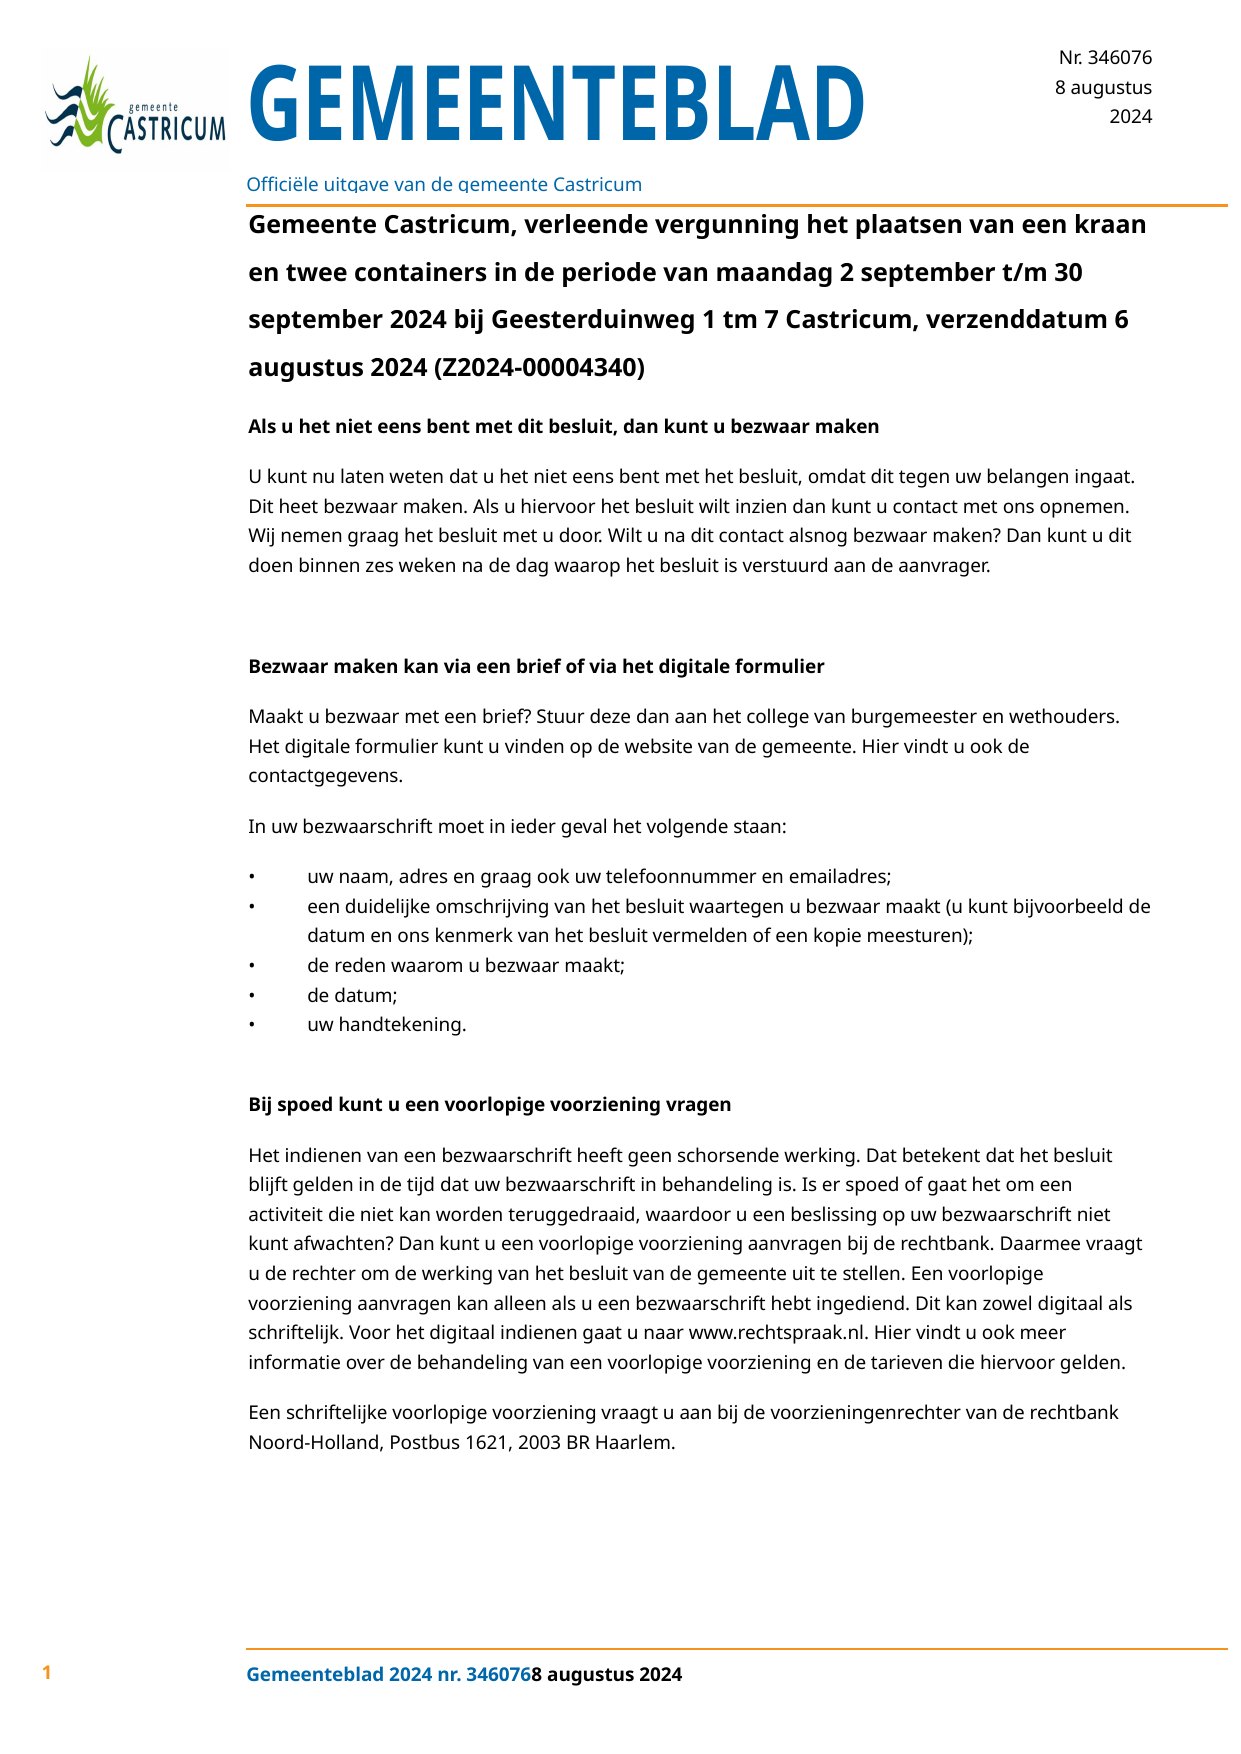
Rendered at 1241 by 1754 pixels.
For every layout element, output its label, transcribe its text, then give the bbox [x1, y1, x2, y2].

list uw handtekening. [248, 1011, 1152, 1037]
text Het indienen van een bezwaarschrift heeft geen schorsende werking. Dat betekent dat het besluit blijft gelden in de tijd dat uw bezwaarschrift in behandeling is. Is er spoed of gaat het om een activiteit die niet kan worden teruggedraaid, waardoor u een beslissing op uw bezwaarschrift niet kunt afwachten? Dan kunt u een voorlopige voorziening aanvragen bij de rechtbank. Daarmee vraagt u de rechter om de werking van het besluit van de gemeente uit te stellen. Een voorlopige voorziening aanvragen kan alleen als u een bezwaarschrift hebt ingediend. Dit kan zowel digitaal als schriftelijk. Voor het digitaal indienen gaat u naar www.rechtspraak.nl. Hier vindt u ook meer informatie over de behandeling van een voorlopige voorziening en de tarieven die hiervoor gelden. [248, 1142, 1152, 1375]
text U kunt nu laten weten dat u het niet eens bent met het besluit, omdat dit tegen uw belangen ingaat. Dit heet bezwaar maken. Als u hiervoor het besluit wilt inzien dan kunt u contact met ons opnemen. Wij nemen graag het besluit met u door. Wilt u na dit contact alsnog bezwaar maken? Dan kunt u dit doen binnen zes weken na de dag waarop het besluit is verstuurd aan de aanvrager. [248, 463, 1152, 578]
picture [41, 47, 231, 172]
list uw naam, adres en graag ook uw telefoonnummer en emailadres; [248, 863, 1152, 889]
list de datum; [248, 982, 1152, 1008]
text Als u het niet eens bent met dit besluit, dan kunt u bezwaar maken [248, 413, 1152, 439]
text Bij spoed kunt u een voorlopige voorziening vragen [248, 1091, 1152, 1117]
text Een schriftelijke voorlopige voorziening vraagt u aan bij de voorzieningenrechter van de rechtbank Noord-Holland, Postbus 1621, 2003 BR Haarlem. [248, 1399, 1152, 1455]
text Maakt u bezwaar met een brief? Stuur deze dan aan het college van burgemeester en wethouders. Het digitale formulier kunt u vinden op de website van de gemeente. Hier vindt u ook de contactgegevens. [248, 703, 1152, 788]
text Bezwaar maken kan via een brief of via het digitale formulier [248, 653, 1152, 679]
list de reden waarom u bezwaar maakt; [248, 952, 1152, 978]
text Gemeente Castricum, verleende vergunning het plaatsen van een kraan en twee containers in de periode van maandag 2 september t/m 30 september 2024 bij Geesterduinweg 1 tm 7 Castricum, verzenddatum 6 augustus 2024 (Z2024-00004340) [248, 207, 1152, 384]
list een duidelijke omschrijving van het besluit waartegen u bezwaar maakt (u kunt bijvoorbeeld de datum en ons kenmerk van het besluit vermelden of een kopie meesturen); [248, 893, 1152, 948]
text In uw bezwaarschrift moet in ieder geval het volgende staan: [248, 813, 1152, 839]
